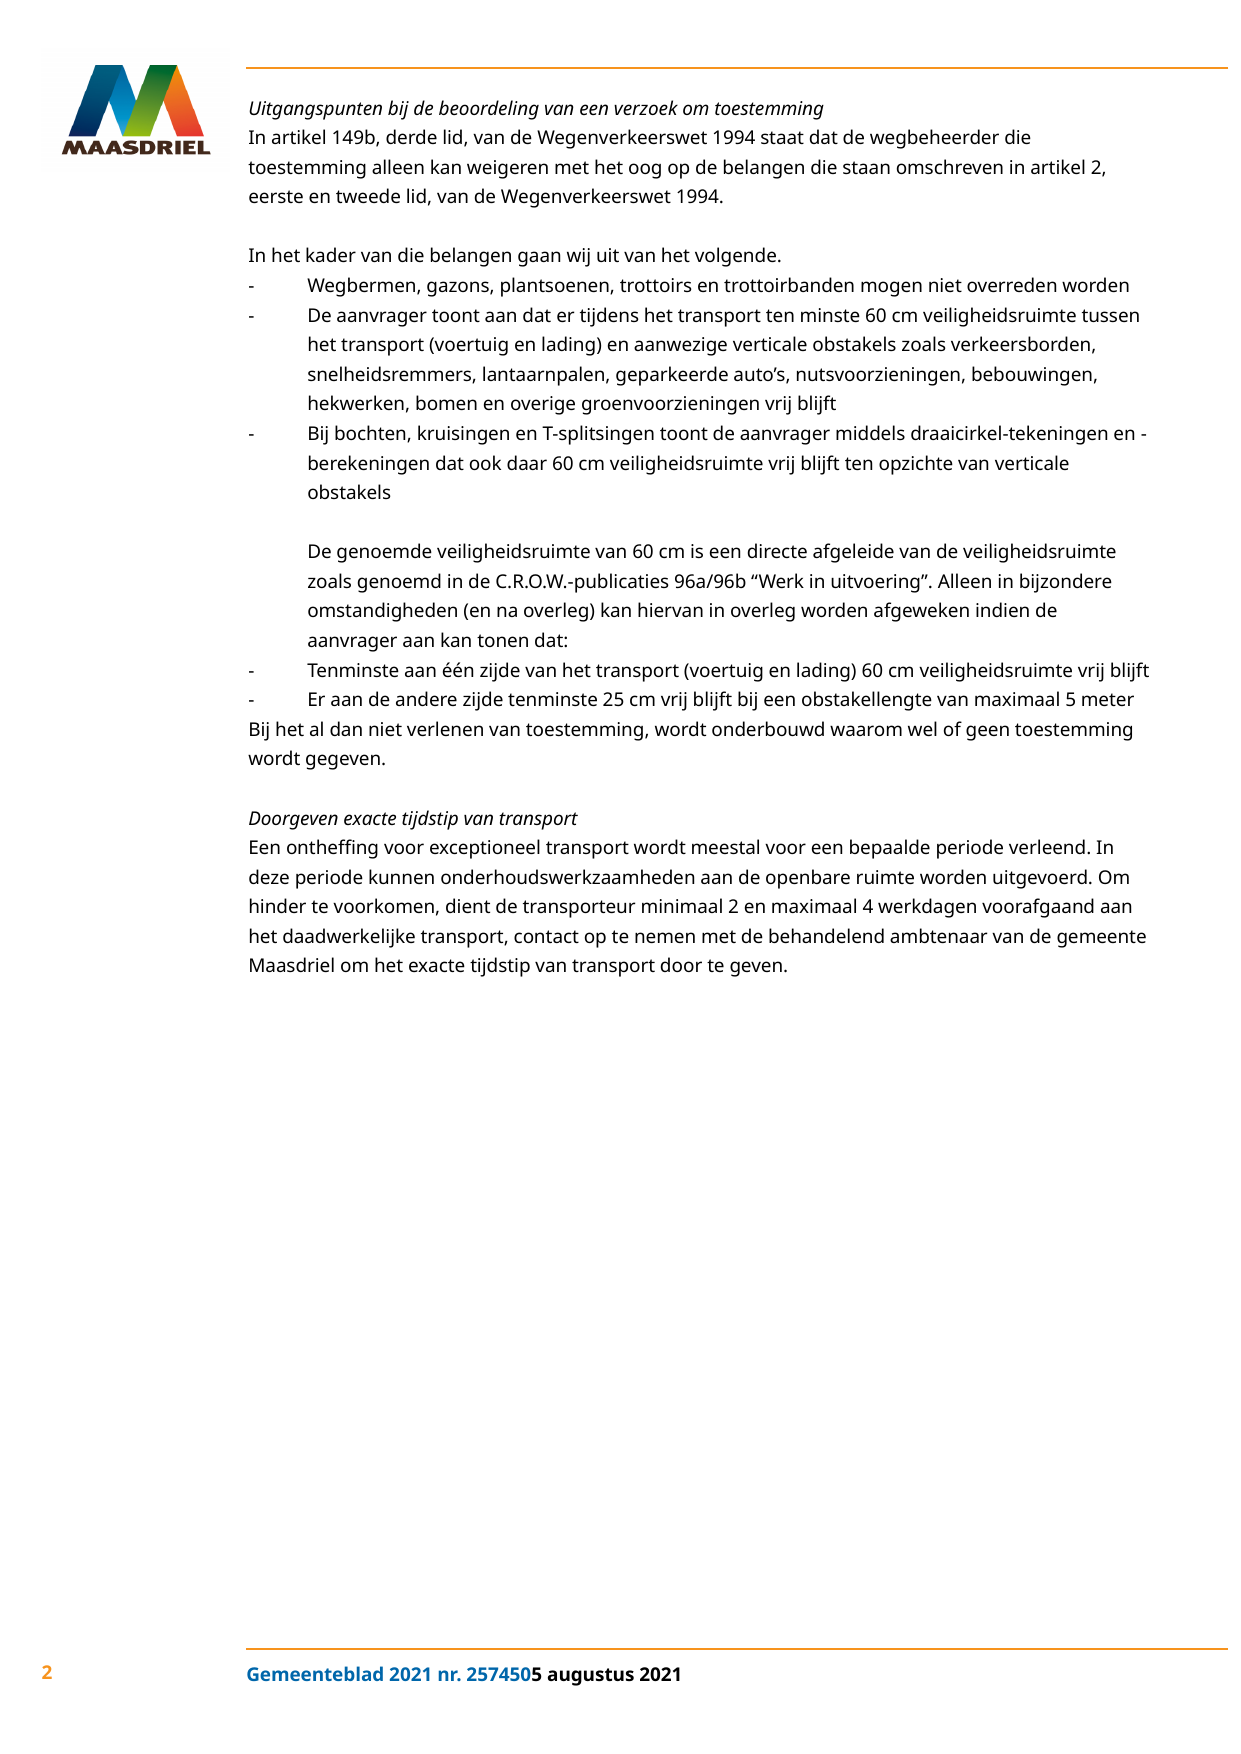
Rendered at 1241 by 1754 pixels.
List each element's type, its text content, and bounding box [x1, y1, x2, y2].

list Bij bochten, kruisingen en T-splitsingen toont de aanvrager middels draaicirkel-tekeningen en -berekeningen dat ook daar 60 cm veiligheidsruimte vrij blijft ten opzichte van verticale obstakels [248, 420, 1152, 505]
list De genoemde veiligheidsruimte van 60 cm is een directe afgeleide van de veiligheidsruimte zoals genoemd in de C.R.O.W.-publicaties 96a/96b “Werk in uitvoering”. Alleen in bijzondere omstandigheden (en na overleg) kan hiervan in overleg worden afgeweken indien de aanvrager aan kan tonen dat: [248, 538, 1152, 653]
list Wegbermen, gazons, plantsoenen, trottoirs en trottoirbanden mogen niet overreden worden [248, 272, 1152, 298]
text Uitgangspunten bij de beoordeling van een verzoek om toestemming [248, 95, 1152, 121]
list De aanvrager toont aan dat er tijdens het transport ten minste 60 cm veiligheidsruimte tussen het transport (voertuig en lading) en aanwezige verticale obstakels zoals verkeersborden, snelheidsremmers, lantaarnpalen, geparkeerde auto’s, nutsvoorzieningen, bebouwingen, hekwerken, bomen en overige groenvoorzieningen vrij blijft [248, 302, 1152, 416]
text In het kader van die belangen gaan wij uit van het volgende. [248, 243, 1152, 268]
picture [41, 47, 231, 172]
text Bij het al dan niet verlenen van toestemming, wordt onderbouwd waarom wel of geen toestemming wordt gegeven. [248, 716, 1152, 771]
list Tenminste aan één zijde van het transport (voertuig en lading) 60 cm veiligheidsruimte vrij blijft [248, 657, 1152, 683]
text In artikel 149b, derde lid, van de Wegenverkeerswet 1994 staat dat de wegbeheerder die toestemming alleen kan weigeren met het oog op de belangen die staan omschreven in artikel 2, eerste en tweede lid, van de Wegenverkeerswet 1994. [248, 124, 1152, 209]
text Een ontheffing voor exceptioneel transport wordt meestal voor een bepaalde periode verleend. In deze periode kunnen onderhoudswerkzaamheden aan de openbare ruimte worden uitgevoerd. Om hinder te voorkomen, dient de transporteur minimaal 2 en maximaal 4 werkdagen voorafgaand aan het daadwerkelijke transport, contact op te nemen met de behandelend ambtenaar van de gemeente Maasdriel om het exacte tijdstip van transport door te geven. [248, 834, 1152, 978]
text Doorgeven exacte tijdstip van transport [248, 805, 1152, 831]
list Er aan de andere zijde tenminste 25 cm vrij blijft bij een obstakellengte van maximaal 5 meter [248, 686, 1152, 712]
